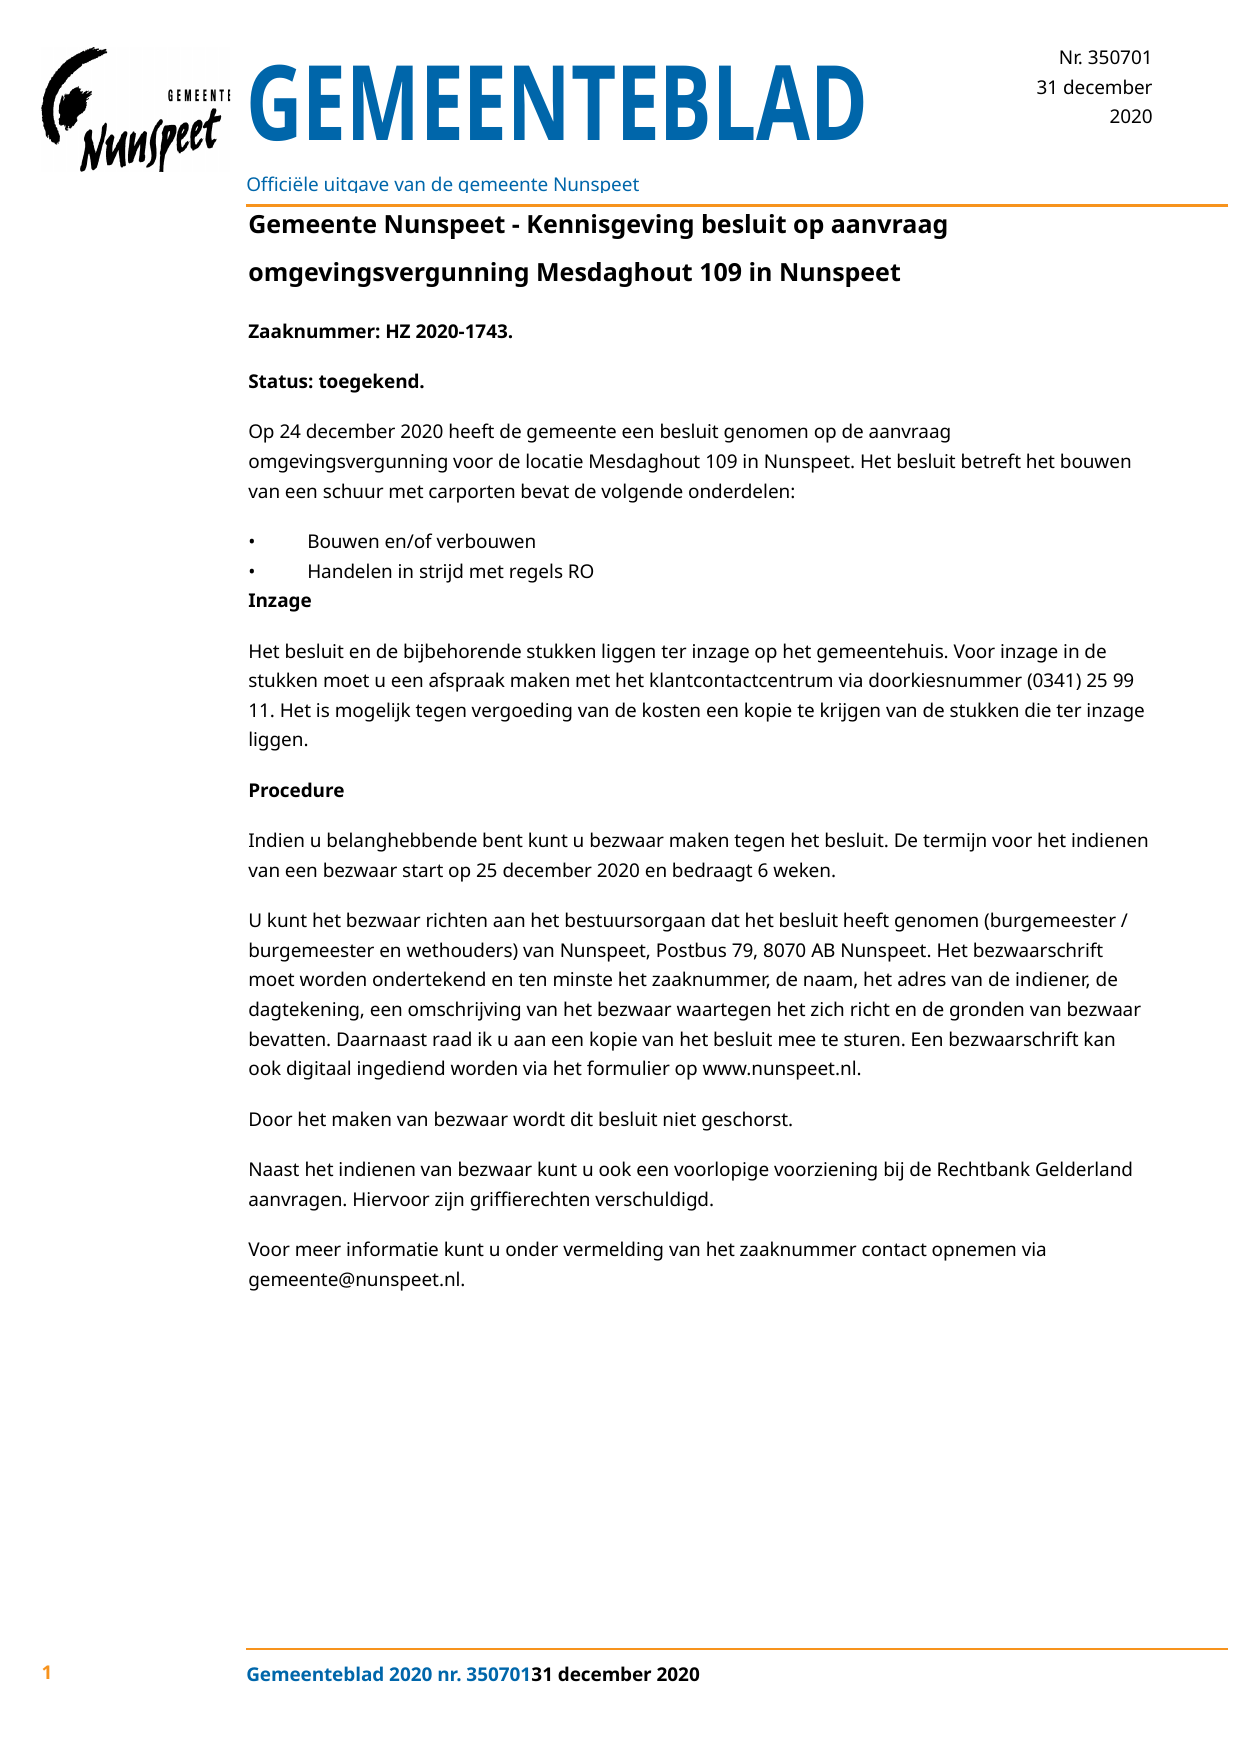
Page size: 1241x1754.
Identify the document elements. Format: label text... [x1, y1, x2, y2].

text Indien u belanghebbende bent kunt u bezwaar maken tegen het besluit. De termijn voor het indienen van een bezwaar start op 25 december 2020 en bedraagt 6 weken. [248, 827, 1152, 883]
text Voor meer informatie kunt u onder vermelding van het zaaknummer contact opnemen via gemeente@nunspeet.nl. [248, 1236, 1152, 1292]
text Procedure [248, 777, 1152, 803]
text U kunt het bezwaar richten aan het bestuursorgaan dat het besluit heeft genomen (burgemeester / burgemeester en wethouders) van Nunspeet, Postbus 79, 8070 AB Nunspeet. Het bezwaarschrift moet worden ondertekend en ten minste het zaaknummer, de naam, het adres van de indiener, de dagtekening, een omschrijving van het bezwaar waartegen het zich richt en de gronden van bezwaar bevatten. Daarnaast raad ik u aan een kopie van het besluit mee te sturen. Een bezwaarschrift kan ook digitaal ingediend worden via het formulier op www.nunspeet.nl. [248, 907, 1152, 1081]
list Handelen in strijd met regels RO [248, 558, 1152, 584]
text Door het maken van bezwaar wordt dit besluit niet geschorst. [248, 1106, 1152, 1132]
text Naast het indienen van bezwaar kunt u ook een voorlopige voorziening bij de Rechtbank Gelderland aanvragen. Hiervoor zijn griffierechten verschuldigd. [248, 1156, 1152, 1212]
text Inzage [248, 587, 1152, 613]
picture [41, 47, 231, 172]
text Op 24 december 2020 heeft de gemeente een besluit genomen op de aanvraag omgevingsvergunning voor de locatie Mesdaghout 109 in Nunspeet. Het besluit betreft het bouwen van een schuur met carporten bevat de volgende onderdelen: [248, 419, 1152, 504]
list Bouwen en/of verbouwen [248, 528, 1152, 554]
text Gemeente Nunspeet - Kennisgeving besluit op aanvraag omgevingsvergunning Mesdaghout 109 in Nunspeet [248, 207, 1152, 288]
text Het besluit en de bijbehorende stukken liggen ter inzage op het gemeentehuis. Voor inzage in de stukken moet u een afspraak maken met het klantcontactcentrum via doorkiesnummer (0341) 25 99 11. Het is mogelijk tegen vergoeding van de kosten een kopie te krijgen van de stukken die ter inzage liggen. [248, 638, 1152, 752]
text Status: toegekend. [248, 368, 1152, 394]
text Zaaknummer: HZ 2020-1743. [248, 318, 1152, 344]
